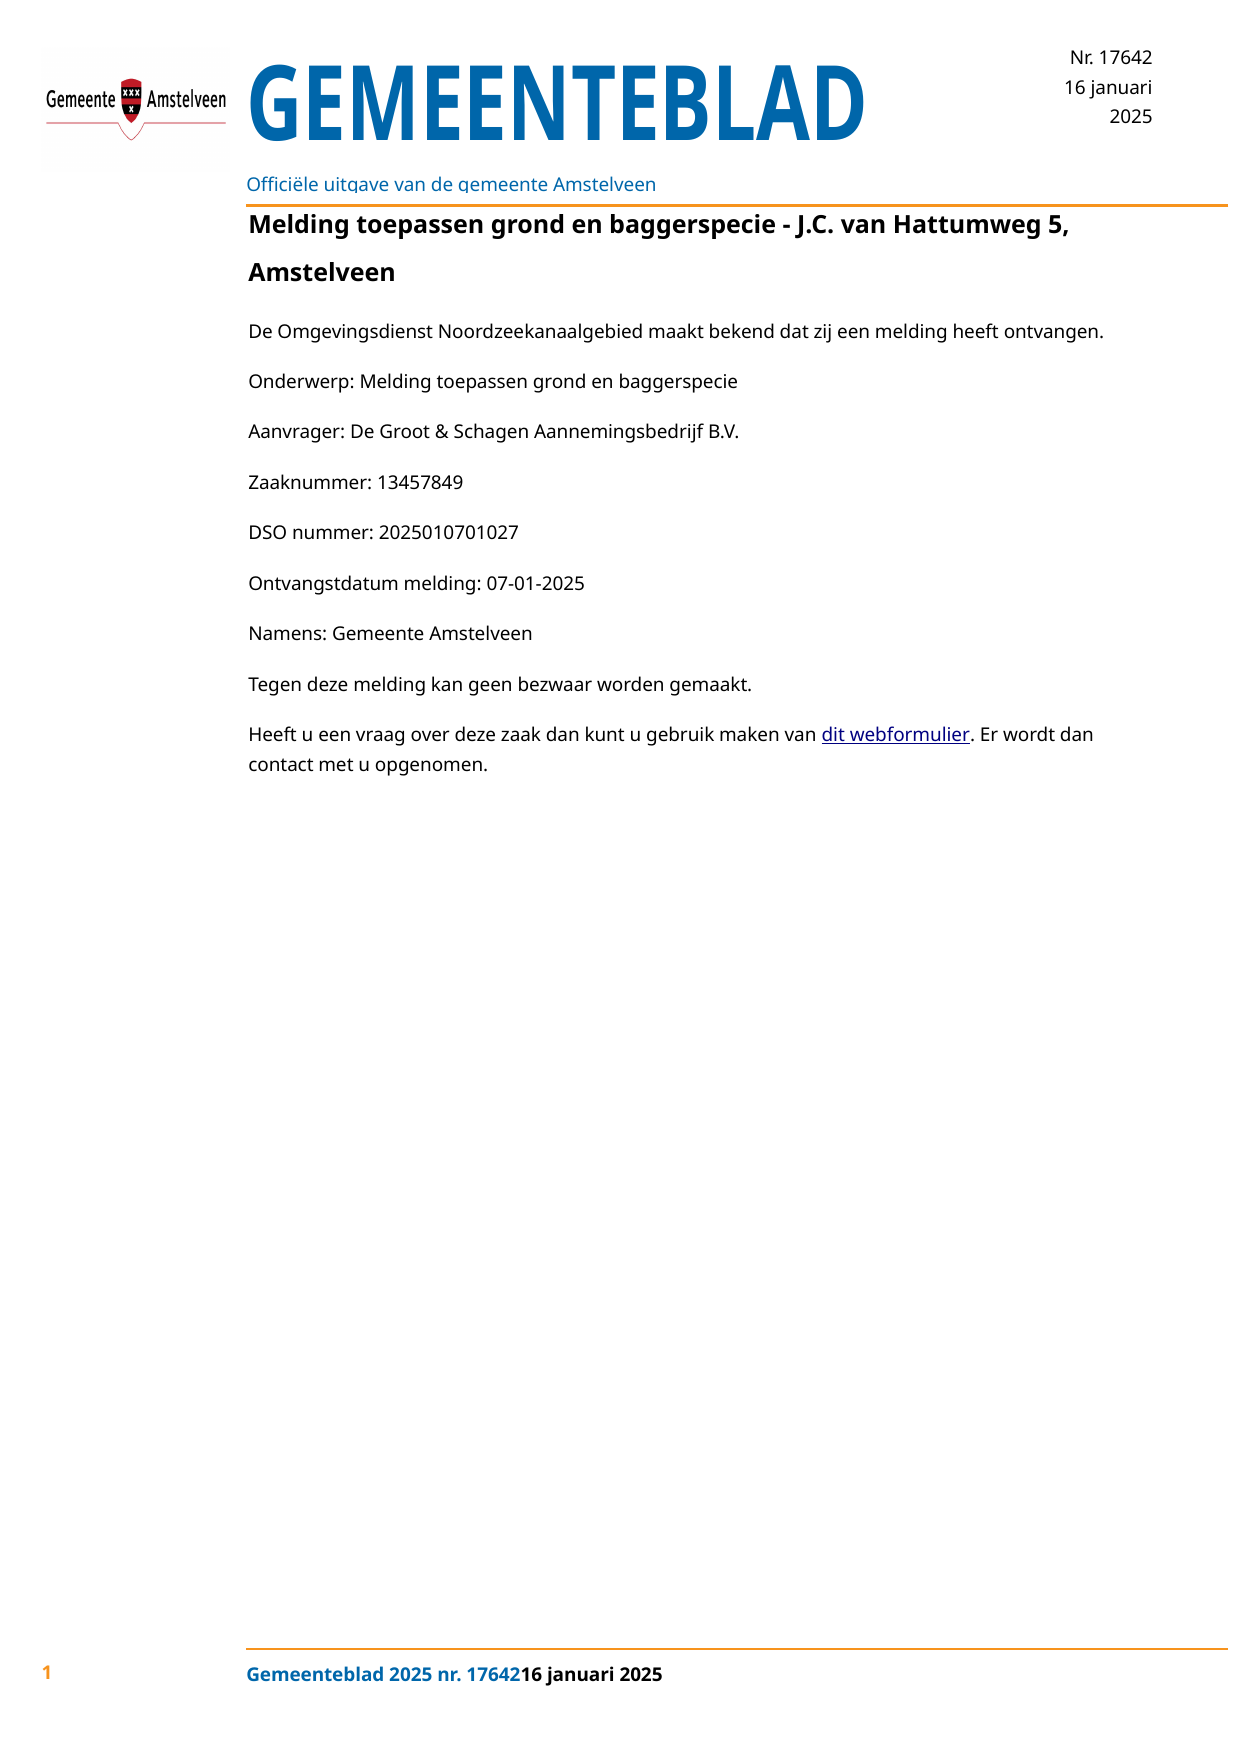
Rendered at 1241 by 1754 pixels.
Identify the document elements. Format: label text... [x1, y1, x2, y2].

text Aanvrager: De Groot & Schagen Aannemingsbedrijf B.V. [248, 419, 1152, 444]
text Ontvangstdatum melding: 07-01-2025 [248, 570, 1152, 596]
text DSO nummer: 2025010701027 [248, 519, 1152, 545]
text Zaaknummer: 13457849 [248, 469, 1152, 495]
picture [41, 47, 231, 172]
text Tegen deze melding kan geen bezwaar worden gemaakt. [248, 671, 1152, 697]
text Melding toepassen grond en baggerspecie - J.C. van Hattumweg 5, Amstelveen [248, 207, 1152, 288]
text Namens: Gemeente Amstelveen [248, 620, 1152, 646]
text De Omgevingsdienst Noordzeekanaalgebied maakt bekend dat zij een melding heeft ontvangen. [248, 318, 1152, 344]
text Onderwerp: Melding toepassen grond en baggerspecie [248, 368, 1152, 394]
text Heeft u een vraag over deze zaak dan kunt u gebruik maken van dit webformulier. Er wordt dan contact met u opgenomen. [248, 721, 1152, 777]
